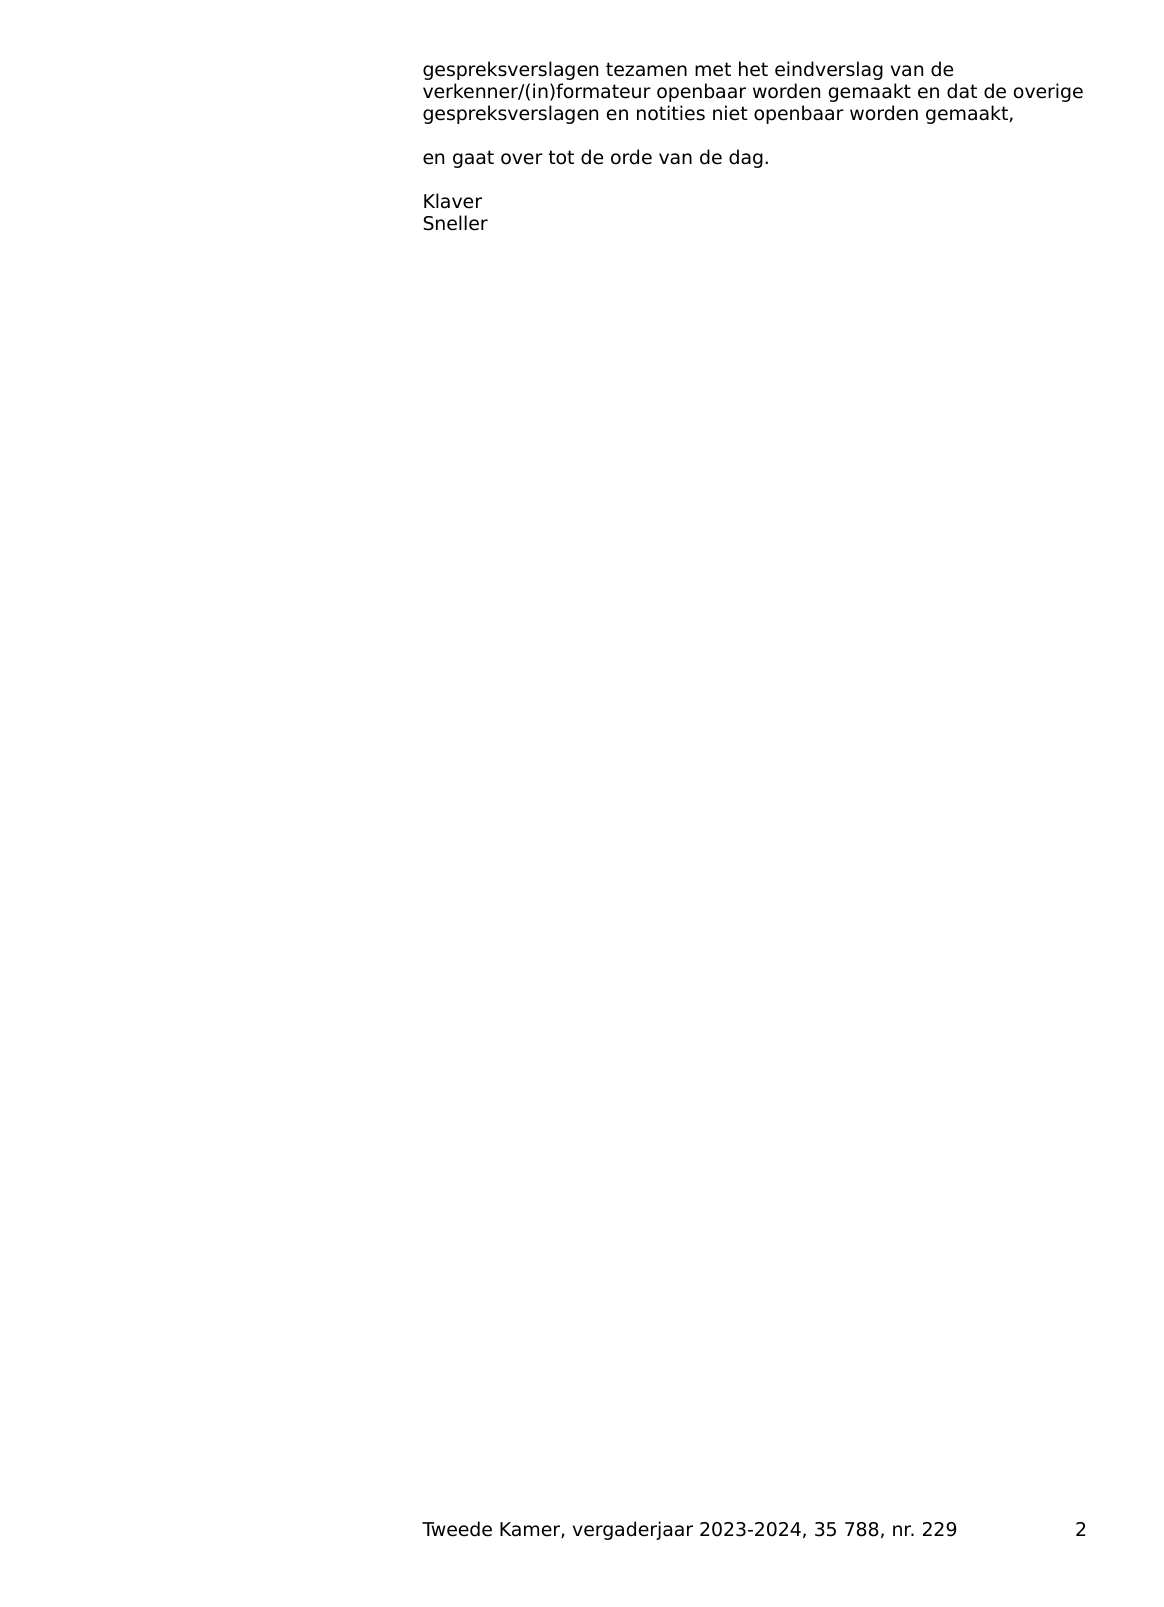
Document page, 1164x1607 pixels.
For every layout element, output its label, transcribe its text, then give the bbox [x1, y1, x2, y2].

text Sneller [422, 213, 1087, 235]
text gespreksverslagen tezamen met het eindverslag van de verkenner/(in)formateur openbaar worden gemaakt en dat de overige gespreksverslagen en notities niet openbaar worden gemaakt, [422, 59, 1087, 125]
text Klaver [422, 191, 1087, 213]
text en gaat over tot de orde van de dag. [422, 147, 1087, 169]
